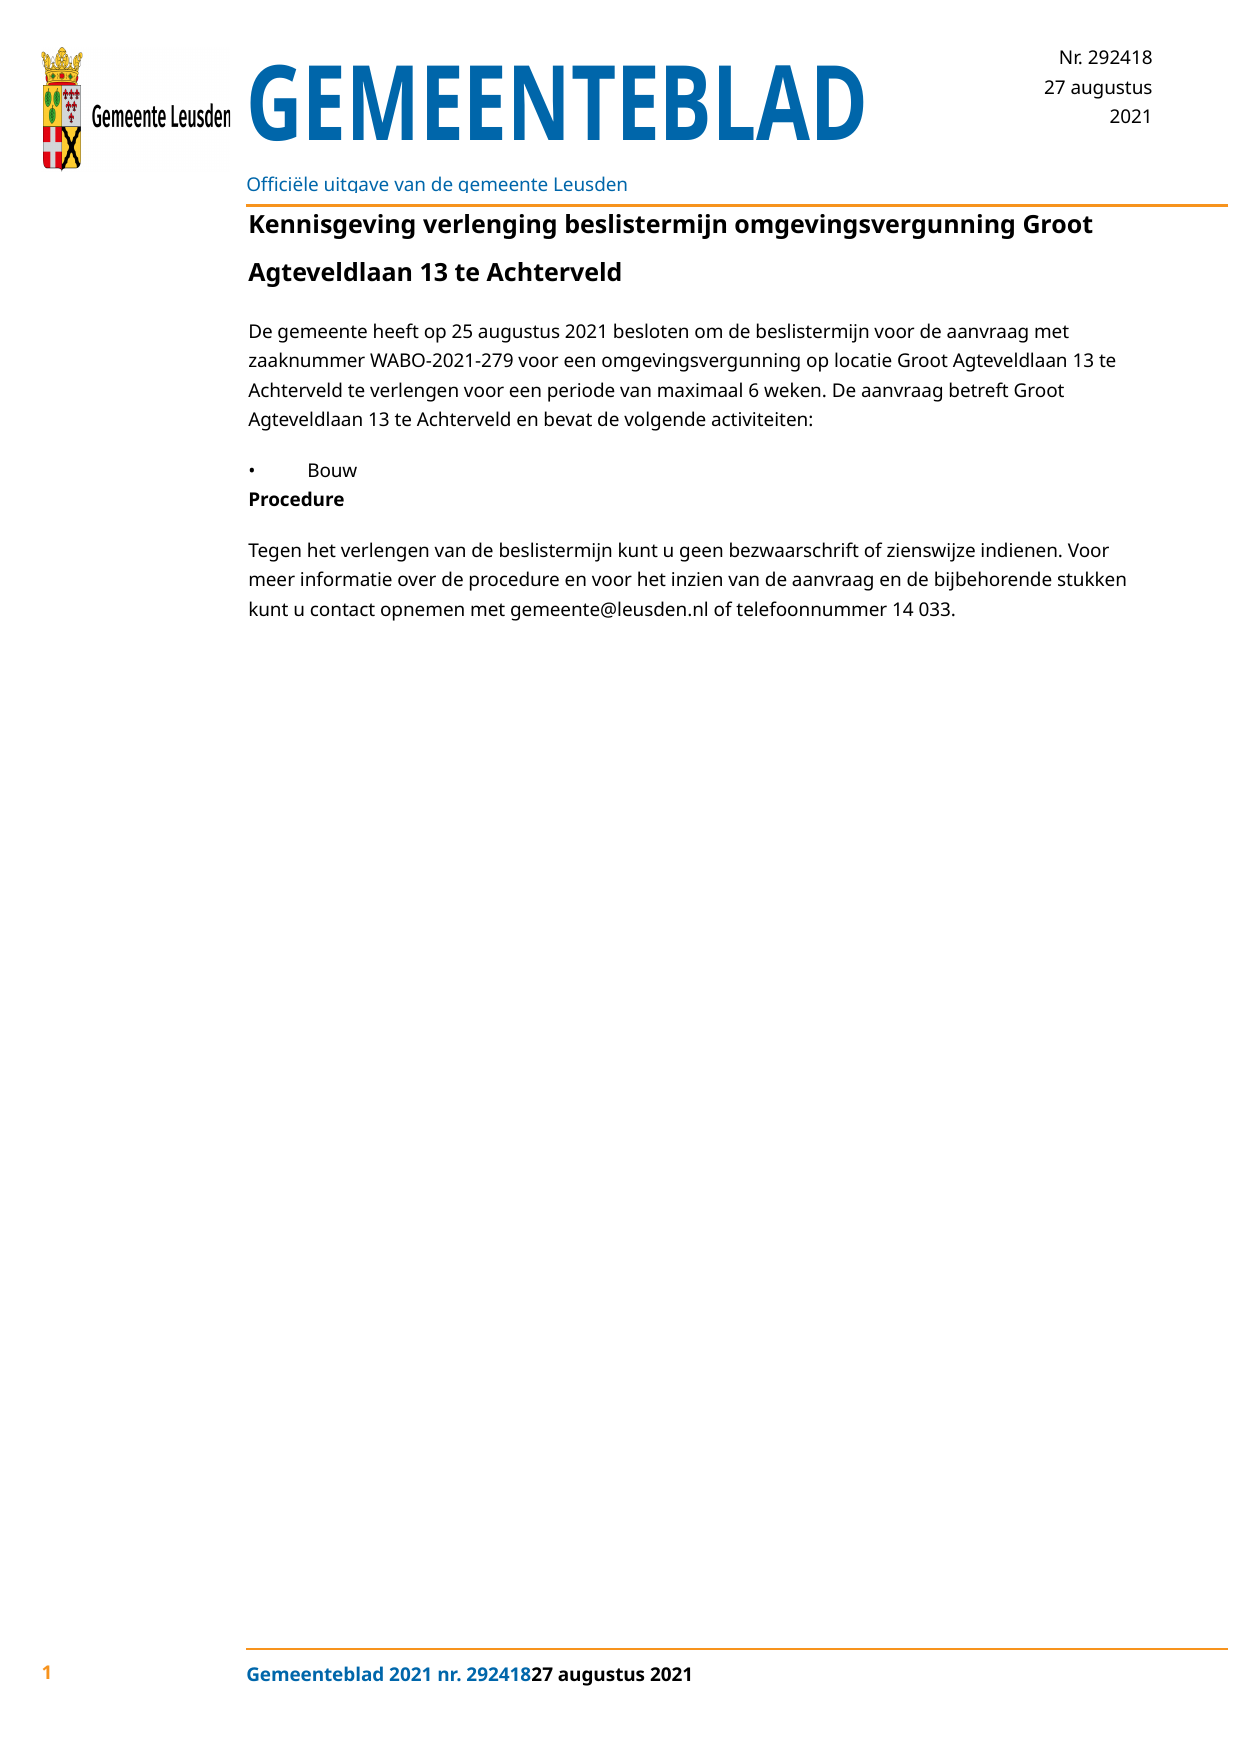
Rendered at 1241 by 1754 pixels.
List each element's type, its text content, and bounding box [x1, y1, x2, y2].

text De gemeente heeft op 25 augustus 2021 besloten om de beslistermijn voor de aanvraag met zaaknummer WABO-2021-279 voor een omgevingsvergunning op locatie Groot Agteveldlaan 13 te Achterveld te verlengen voor een periode van maximaal 6 weken. De aanvraag betreft Groot Agteveldlaan 13 te Achterveld en bevat de volgende activiteiten: [248, 318, 1152, 432]
text Tegen het verlengen van de beslistermijn kunt u geen bezwaarschrift of zienswijze indienen. Voor meer informatie over de procedure en voor het inzien van de aanvraag en de bijbehorende stukken kunt u contact opnemen met gemeente@leusden.nl of telefoonnummer 14 033. [248, 537, 1152, 622]
text Kennisgeving verlenging beslistermijn omgevingsvergunning Groot Agteveldlaan 13 te Achterveld [248, 207, 1152, 288]
text Procedure [248, 487, 1152, 512]
picture [41, 47, 231, 172]
list Bouw [248, 457, 1152, 483]
